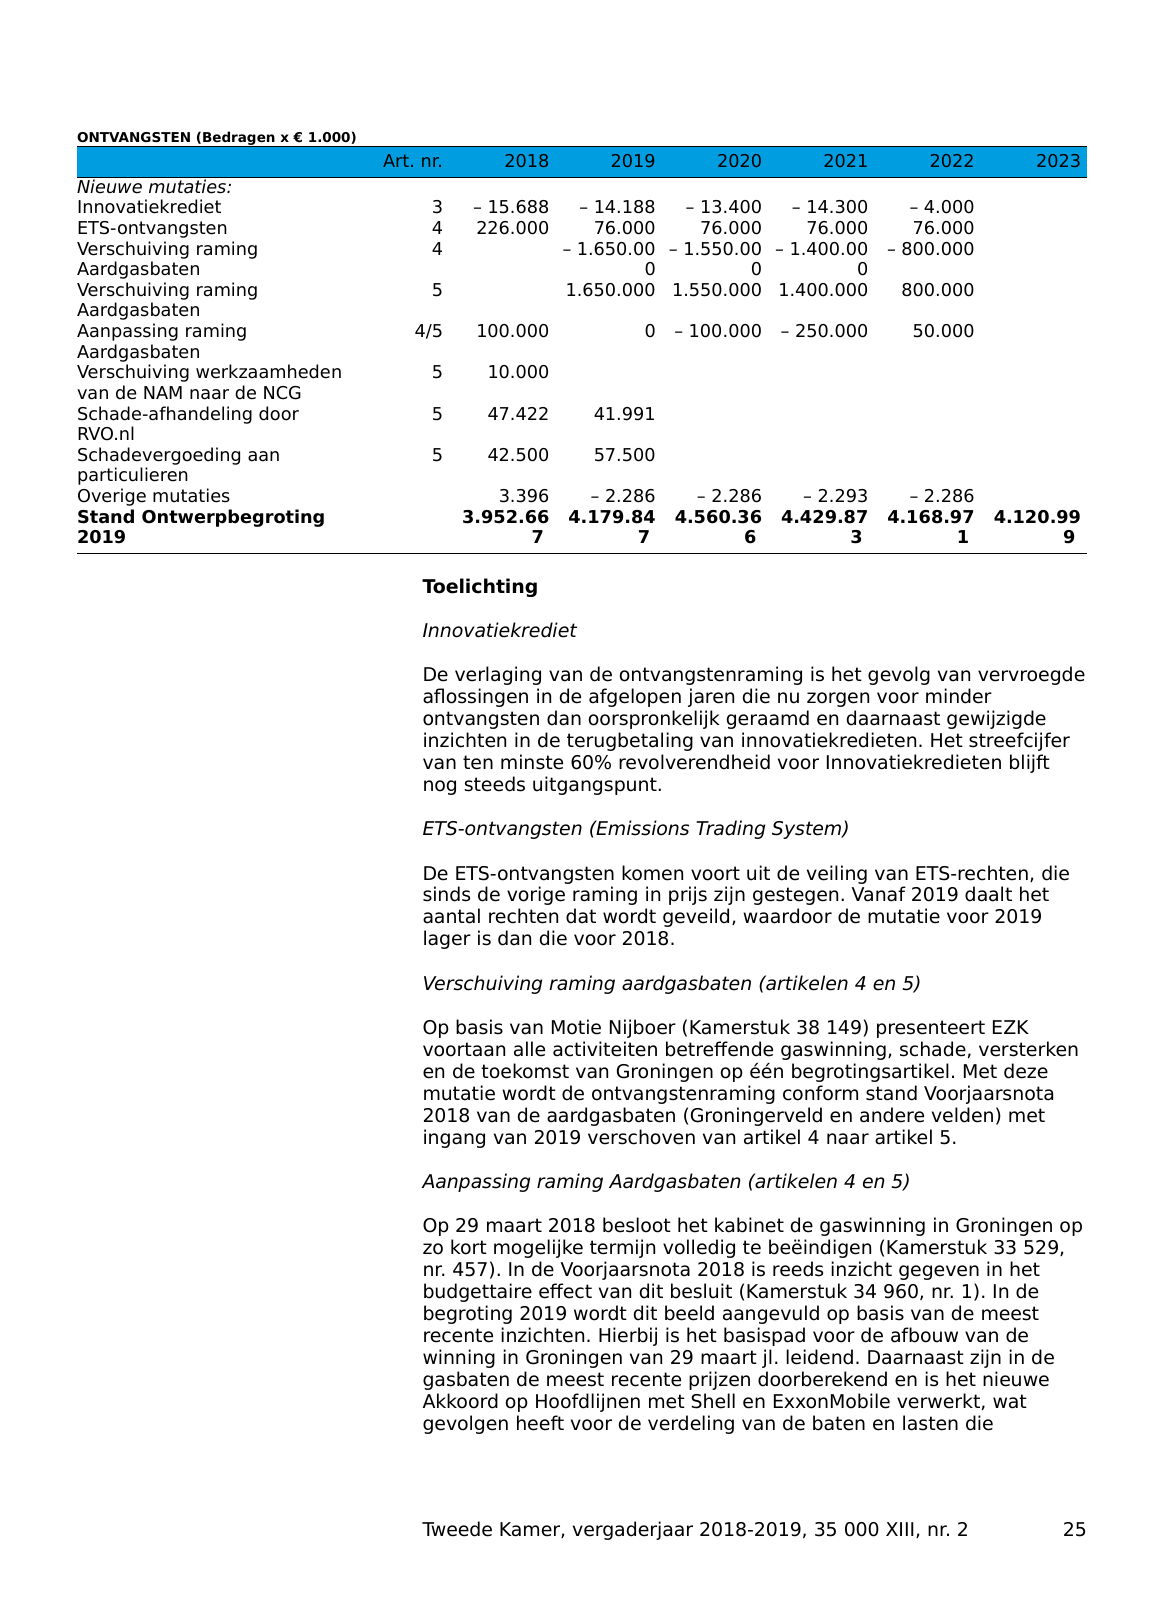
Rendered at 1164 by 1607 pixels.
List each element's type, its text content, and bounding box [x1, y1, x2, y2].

table_cell – 2.286 [661, 486, 768, 507]
table_cell 57.500 [555, 445, 661, 486]
subtitle Innovatiekrediet [422, 620, 1087, 642]
table_cell Verschuiving raming Aardgasbaten [77, 239, 342, 280]
table_cell [661, 362, 768, 403]
table_cell 1.650.000 [555, 280, 661, 321]
table_cell [661, 404, 768, 445]
table_cell 50.000 [874, 321, 980, 362]
table_cell 5 [343, 362, 449, 403]
table_cell [980, 486, 1087, 507]
table_cell [874, 445, 980, 486]
table_cell 10.000 [449, 362, 555, 403]
table_cell 4/5 [343, 321, 449, 362]
table_cell 2019 [555, 147, 661, 177]
text Op 29 maart 2018 besloot het kabinet de gaswinning in Groningen op zo kort mogelijke termijn volledig te beëindigen (Kamerstuk 33 529, nr. 457). In de Voorjaarsnota 2018 is reeds inzicht gegeven in het budgettaire effect van dit besluit (Kamerstuk 34 960, nr. 1). In de begroting 2019 wordt dit beeld aangevuld op basis van de meest recente inzichten. Hierbij is het basispad voor de afbouw van de winning in Groningen van 29 maart jl. leidend. Daarnaast zijn in de gasbaten de meest recente prijzen doorberekend en is het nieuwe Akkoord op Hoofdlijnen met Shell en ExxonMobile verwerkt, wat gevolgen heeft voor de verdeling van de baten en lasten die [422, 1215, 1087, 1435]
table_cell [77, 147, 342, 177]
table_cell ETS-ontvangsten [77, 218, 342, 238]
table_cell – 4.000 [874, 197, 980, 218]
table_cell Art. nr. [343, 147, 449, 177]
table_cell Verschuiving raming Aardgasbaten [77, 280, 342, 321]
table_cell 2018 [449, 147, 555, 177]
table_cell 4 [343, 239, 449, 280]
table_cell Stand Ontwerpbegroting 2019 [77, 507, 342, 553]
table_cell [874, 404, 980, 445]
table_cell [980, 239, 1087, 280]
table_cell 226.000 [449, 218, 555, 238]
table_cell 4.120.999 [980, 507, 1087, 553]
subtitle Aanpassing raming Aardgasbaten (artikelen 4 en 5) [422, 1171, 1087, 1193]
table_cell – 1.650.000 [555, 239, 661, 280]
table_cell [768, 362, 874, 403]
table_cell [874, 362, 980, 403]
table_cell Verschuiving werkzaamheden van de NAM naar de NCG [77, 362, 342, 403]
table_cell – 15.688 [449, 197, 555, 218]
table_cell 1.400.000 [768, 280, 874, 321]
table_cell 3.396 [449, 486, 555, 507]
table_cell [768, 178, 874, 197]
table_cell 76.000 [661, 218, 768, 238]
table_cell 76.000 [768, 218, 874, 238]
table_cell – 2.293 [768, 486, 874, 507]
table_cell 5 [343, 445, 449, 486]
text De ETS-ontvangsten komen voort uit de veiling van ETS-rechten, die sinds de vorige raming in prijs zijn gestegen. Vanaf 2019 daalt het aantal rechten dat wordt geveild, waardoor de mutatie voor 2019 lager is dan die voor 2018. [422, 862, 1087, 950]
table_cell – 1.400.000 [768, 239, 874, 280]
table_cell Overige mutaties [77, 486, 342, 507]
subtitle Verschuiving raming aardgasbaten (artikelen 4 en 5) [422, 972, 1087, 994]
table_cell 5 [343, 280, 449, 321]
table_cell [555, 362, 661, 403]
table_cell 2020 [661, 147, 768, 177]
table_cell – 800.000 [874, 239, 980, 280]
table_cell 2023 [980, 147, 1087, 177]
subtitle Toelichting [422, 576, 1087, 598]
table_cell [343, 178, 449, 197]
table_cell 76.000 [874, 218, 980, 238]
table_cell 4.560.366 [661, 507, 768, 553]
table_cell [980, 197, 1087, 218]
table_cell Schadevergoeding aan particulieren [77, 445, 342, 486]
table_cell – 100.000 [661, 321, 768, 362]
table_cell [449, 239, 555, 280]
text Op basis van Motie Nijboer (Kamerstuk 38 149) presenteert EZK voortaan alle activiteiten betreffende gaswinning, schade, versterken en de toekomst van Groningen op één begrotingsartikel. Met deze mutatie wordt de ontvangstenraming conform stand Voorjaarsnota 2018 van de aardgasbaten (Groningerveld en andere velden) met ingang van 2019 verschoven van artikel 4 naar artikel 5. [422, 1017, 1087, 1148]
table_cell [980, 445, 1087, 486]
table_cell 2021 [768, 147, 874, 177]
table_cell – 2.286 [874, 486, 980, 507]
table_cell Nieuwe mutaties: [77, 178, 342, 197]
table_cell [980, 178, 1087, 197]
table_cell – 14.300 [768, 197, 874, 218]
table_cell – 13.400 [661, 197, 768, 218]
table_cell – 1.550.000 [661, 239, 768, 280]
table_cell – 2.286 [555, 486, 661, 507]
table_cell 1.550.000 [661, 280, 768, 321]
table_cell [555, 178, 661, 197]
table_cell 4 [343, 218, 449, 238]
table_cell 0 [555, 321, 661, 362]
table_header ONTVANGSTEN (Bedragen x € 1.000) [77, 130, 1087, 146]
table_cell [449, 178, 555, 197]
table_cell [874, 178, 980, 197]
subtitle ETS-ontvangsten (Emissions Trading System) [422, 818, 1087, 840]
table_cell 76.000 [555, 218, 661, 238]
table_cell [661, 178, 768, 197]
table_cell 47.422 [449, 404, 555, 445]
table_cell 3 [343, 197, 449, 218]
table_cell Aanpassing raming Aardgasbaten [77, 321, 342, 362]
table_cell 2022 [874, 147, 980, 177]
table_cell [980, 404, 1087, 445]
table_cell 100.000 [449, 321, 555, 362]
table_cell Schade-afhandeling door RVO.nl [77, 404, 342, 445]
table_cell [343, 507, 449, 553]
table_cell [449, 280, 555, 321]
table_cell [343, 486, 449, 507]
table_cell [661, 445, 768, 486]
table_cell – 14.188 [555, 197, 661, 218]
table_cell 41.991 [555, 404, 661, 445]
table_cell 4.429.873 [768, 507, 874, 553]
table_cell 5 [343, 404, 449, 445]
table_cell [768, 404, 874, 445]
table_cell [768, 445, 874, 486]
table_cell 800.000 [874, 280, 980, 321]
table_cell [980, 321, 1087, 362]
table_cell Innovatiekrediet [77, 197, 342, 218]
table_cell 4.179.847 [555, 507, 661, 553]
table_cell [980, 362, 1087, 403]
table_cell [980, 280, 1087, 321]
table_cell [980, 218, 1087, 238]
table_cell 4.168.971 [874, 507, 980, 553]
table_cell 42.500 [449, 445, 555, 486]
table_cell – 250.000 [768, 321, 874, 362]
text De verlaging van de ontvangstenraming is het gevolg van vervroegde aflossingen in de afgelopen jaren die nu zorgen voor minder ontvangsten dan oorspronkelijk geraamd en daarnaast gewijzigde inzichten in de terugbetaling van innovatiekredieten. Het streefcijfer van ten minste 60% revolverendheid voor Innovatiekredieten blijft nog steeds uitgangspunt. [422, 664, 1087, 796]
table_cell 3.952.667 [449, 507, 555, 553]
